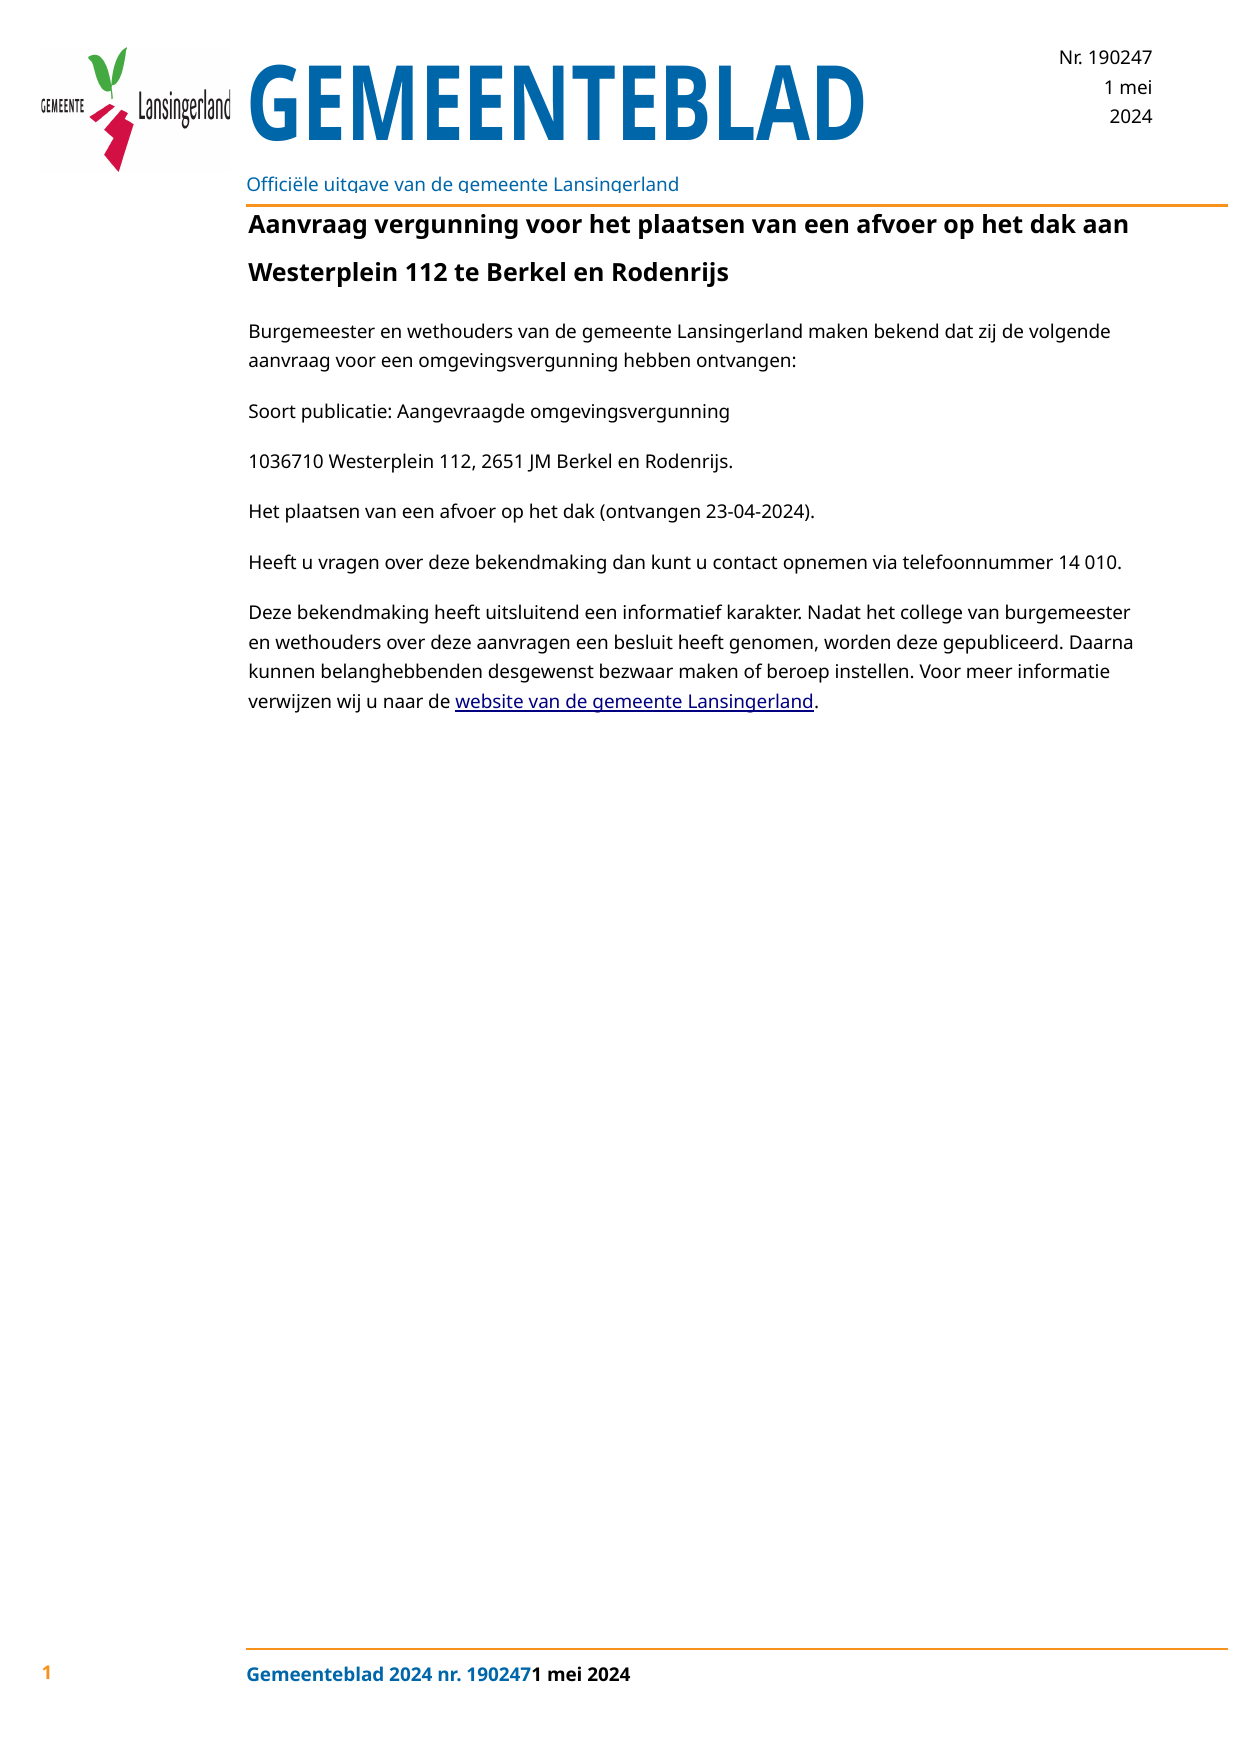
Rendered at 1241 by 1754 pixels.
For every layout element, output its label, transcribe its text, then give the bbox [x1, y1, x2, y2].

text Soort publicatie: Aangevraagde omgevingsvergunning [248, 398, 1152, 424]
text Burgemeester en wethouders van de gemeente Lansingerland maken bekend dat zij de volgende aanvraag voor een omgevingsvergunning hebben ontvangen: [248, 318, 1152, 373]
picture [41, 47, 231, 172]
text 1036710 Westerplein 112, 2651 JM Berkel en Rodenrijs. [248, 448, 1152, 474]
text Deze bekendmaking heeft uitsluitend een informatief karakter. Nadat het college van burgemeester en wethouders over deze aanvragen een besluit heeft genomen, worden deze gepubliceerd. Daarna kunnen belanghebbenden desgewenst bezwaar maken of beroep instellen. Voor meer informatie verwijzen wij u naar de website van de gemeente Lansingerland. [248, 599, 1152, 714]
text Aanvraag vergunning voor het plaatsen van een afvoer op het dak aan Westerplein 112 te Berkel en Rodenrijs [248, 207, 1152, 288]
text Het plaatsen van een afvoer op het dak (ontvangen 23-04-2024). [248, 499, 1152, 524]
text Heeft u vragen over deze bekendmaking dan kunt u contact opnemen via telefoonnummer 14 010. [248, 549, 1152, 575]
